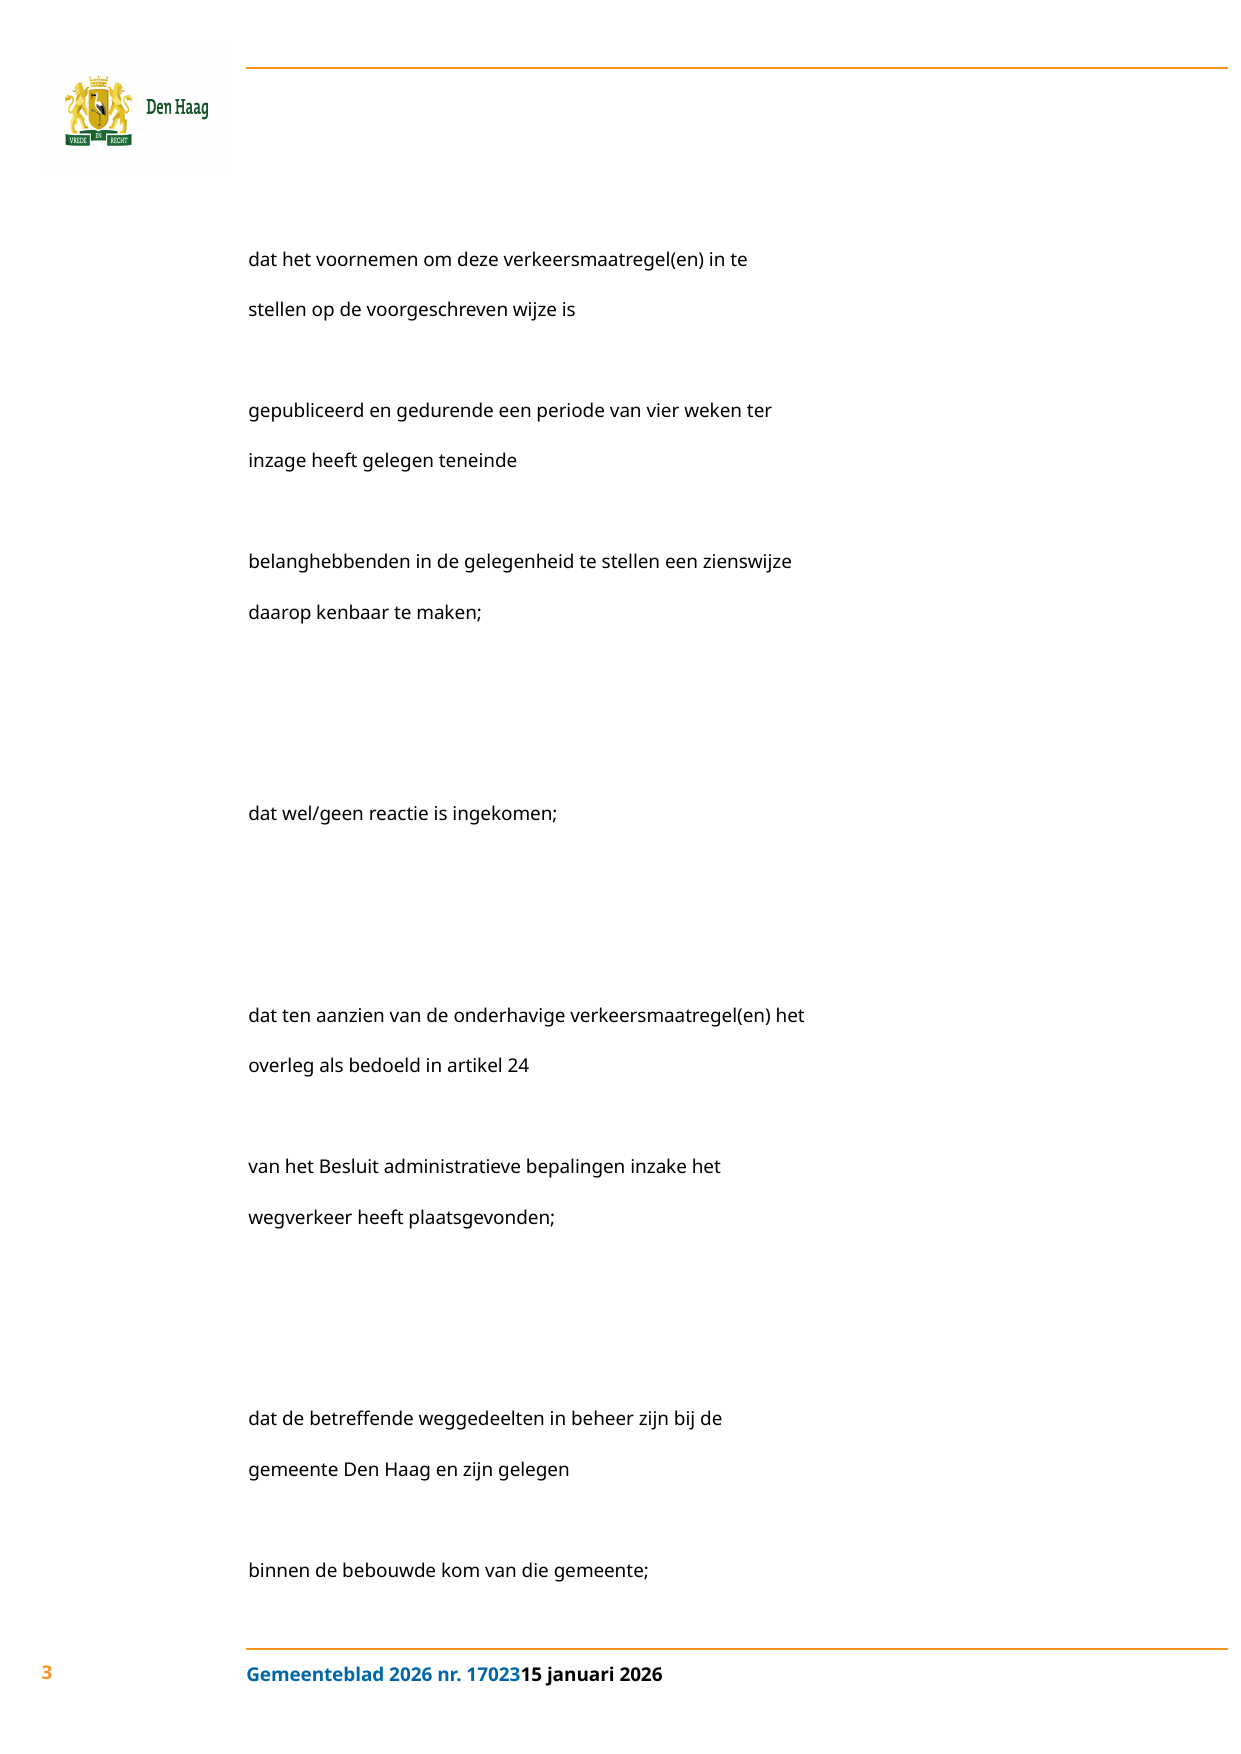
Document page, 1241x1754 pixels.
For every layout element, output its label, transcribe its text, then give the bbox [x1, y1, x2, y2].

text wegverkeer heeft plaatsgevonden; [248, 1204, 1152, 1230]
text daarop kenbaar te maken; [248, 599, 1152, 625]
text dat het voornemen om deze verkeersmaatregel(en) in te [248, 246, 1152, 272]
picture [41, 47, 231, 172]
text dat de betreffende weggedeelten in beheer zijn bij de [248, 1406, 1152, 1431]
text inzage heeft gelegen teneinde [248, 448, 1152, 473]
text stellen op de voorgeschreven wijze is [248, 296, 1152, 322]
text overleg als bedoeld in artikel 24 [248, 1053, 1152, 1078]
text binnen de bebouwde kom van die gemeente; [248, 1557, 1152, 1583]
text dat wel/geen reactie is ingekomen; [248, 801, 1152, 826]
text dat ten aanzien van de onderhavige verkeersmaatregel(en) het [248, 1002, 1152, 1028]
text gepubliceerd en gedurende een periode van vier weken ter [248, 397, 1152, 423]
text van het Besluit administratieve bepalingen inzake het [248, 1153, 1152, 1179]
text gemeente Den Haag en zijn gelegen [248, 1456, 1152, 1482]
text belanghebbenden in de gelegenheid te stellen een zienswijze [248, 548, 1152, 574]
